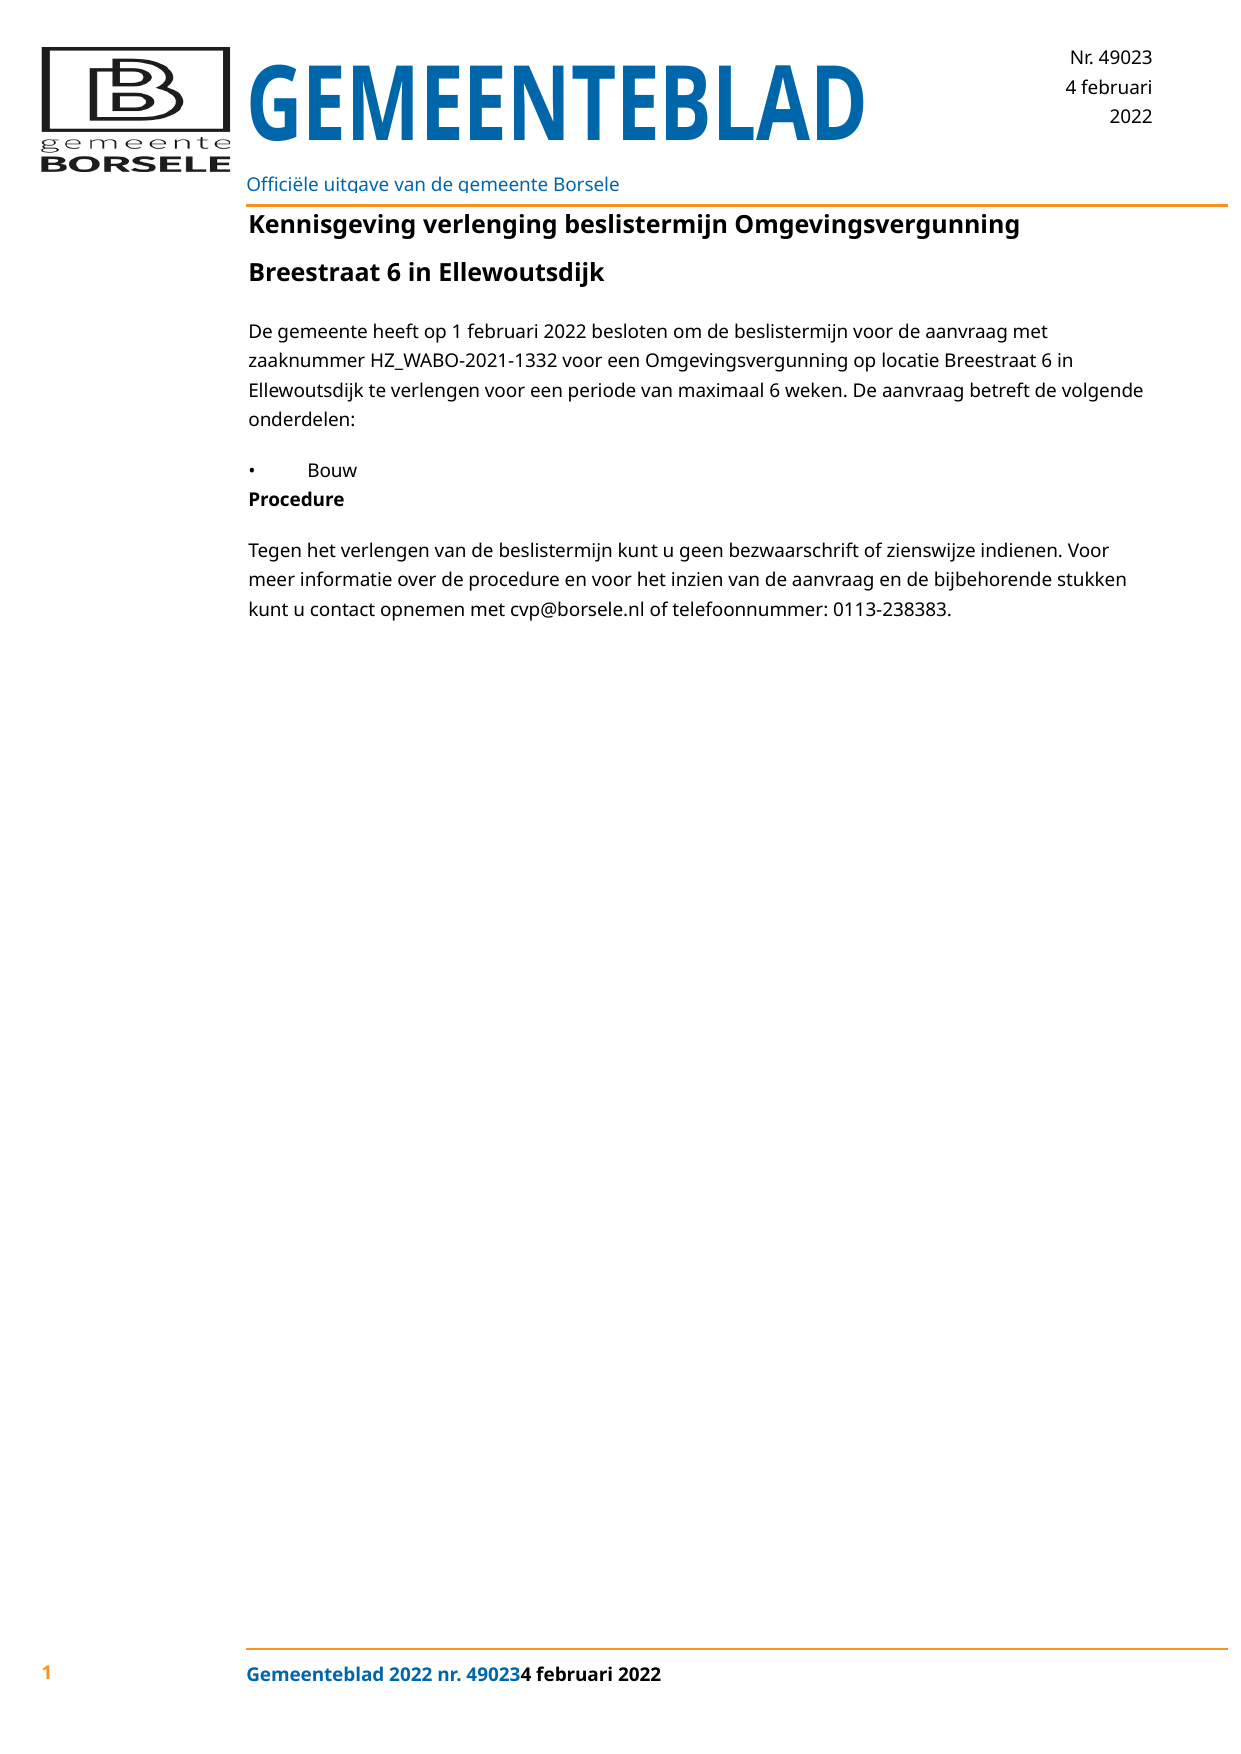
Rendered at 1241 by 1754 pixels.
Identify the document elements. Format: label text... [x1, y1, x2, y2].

picture [41, 47, 231, 172]
text Kennisgeving verlenging beslistermijn Omgevingsvergunning Breestraat 6 in Ellewoutsdijk [248, 207, 1152, 288]
text Procedure [248, 487, 1152, 512]
text De gemeente heeft op 1 februari 2022 besloten om de beslistermijn voor de aanvraag met zaaknummer HZ_WABO-2021-1332 voor een Omgevingsvergunning op locatie Breestraat 6 in Ellewoutsdijk te verlengen voor een periode van maximaal 6 weken. De aanvraag betreft de volgende onderdelen: [248, 318, 1152, 432]
list Bouw [248, 457, 1152, 483]
text Tegen het verlengen van de beslistermijn kunt u geen bezwaarschrift of zienswijze indienen. Voor meer informatie over de procedure en voor het inzien van de aanvraag en de bijbehorende stukken kunt u contact opnemen met cvp@borsele.nl of telefoonnummer: 0113-238383. [248, 537, 1152, 622]
